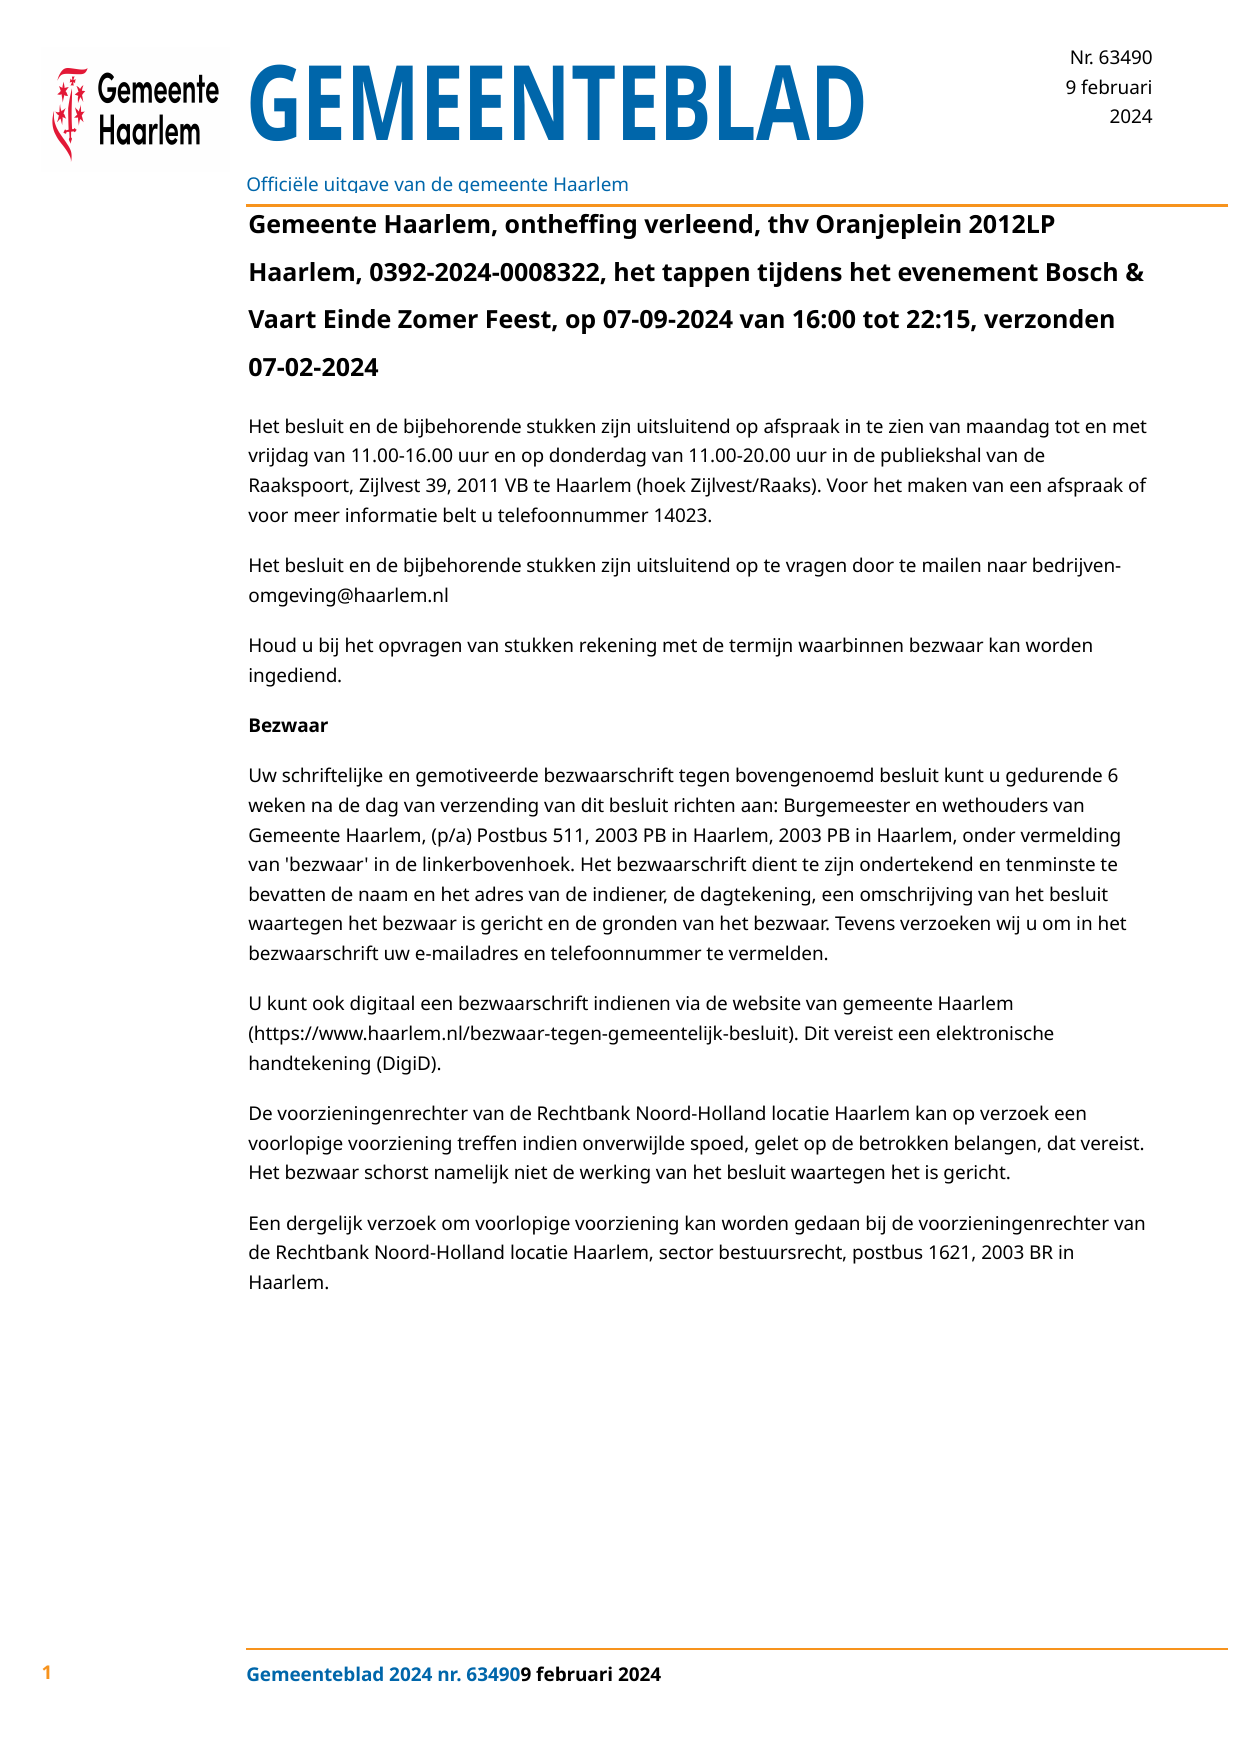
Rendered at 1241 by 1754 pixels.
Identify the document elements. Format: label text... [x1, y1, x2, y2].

text Een dergelijk verzoek om voorlopige voorziening kan worden gedaan bij de voorzieningenrechter van de Rechtbank Noord-Holland locatie Haarlem, sector bestuursrecht, postbus 1621, 2003 BR in Haarlem. [248, 1210, 1152, 1295]
text Het besluit en de bijbehorende stukken zijn uitsluitend op afspraak in te zien van maandag tot en met vrijdag van 11.00-16.00 uur en op donderdag van 11.00-20.00 uur in de publiekshal van de Raakspoort, Zijlvest 39, 2011 VB te Haarlem (hoek Zijlvest/Raaks). Voor het maken van een afspraak of voor meer informatie belt u telefoonnummer 14023. [248, 413, 1152, 528]
picture [41, 47, 231, 172]
text Houd u bij het opvragen van stukken rekening met de termijn waarbinnen bezwaar kan worden ingediend. [248, 632, 1152, 688]
text Uw schriftelijke en gemotiveerde bezwaarschrift tegen bovengenoemd besluit kunt u gedurende 6 weken na de dag van verzending van dit besluit richten aan: Burgemeester en wethouders van Gemeente Haarlem, (p/a) Postbus 511, 2003 PB in Haarlem, 2003 PB in Haarlem, onder vermelding van 'bezwaar' in de linkerbovenhoek. Het bezwaarschrift dient te zijn ondertekend en tenminste te bevatten de naam en het adres van de indiener, de dagtekening, een omschrijving van het besluit waartegen het bezwaar is gericht en de gronden van het bezwaar. Tevens verzoeken wij u om in het bezwaarschrift uw e-mailadres en telefoonnummer te vermelden. [248, 763, 1152, 966]
text De voorzieningenrechter van de Rechtbank Noord-Holland locatie Haarlem kan op verzoek een voorlopige voorziening treffen indien onverwijlde spoed, gelet op de betrokken belangen, dat vereist. Het bezwaar schorst namelijk niet de werking van het besluit waartegen het is gericht. [248, 1100, 1152, 1185]
text Gemeente Haarlem, ontheffing verleend, thv Oranjeplein 2012LP Haarlem, 0392-2024-0008322, het tappen tijdens het evenement Bosch & Vaart Einde Zomer Feest, op 07-09-2024 van 16:00 tot 22:15, verzonden 07-02-2024 [248, 207, 1152, 384]
text Bezwaar [248, 712, 1152, 738]
text U kunt ook digitaal een bezwaarschrift indienen via de website van gemeente Haarlem (https://www.haarlem.nl/bezwaar-tegen-gemeentelijk-besluit). Dit vereist een elektronische handtekening (DigiD). [248, 991, 1152, 1076]
text Het besluit en de bijbehorende stukken zijn uitsluitend op te vragen door te mailen naar bedrijven-omgeving@haarlem.nl [248, 552, 1152, 608]
